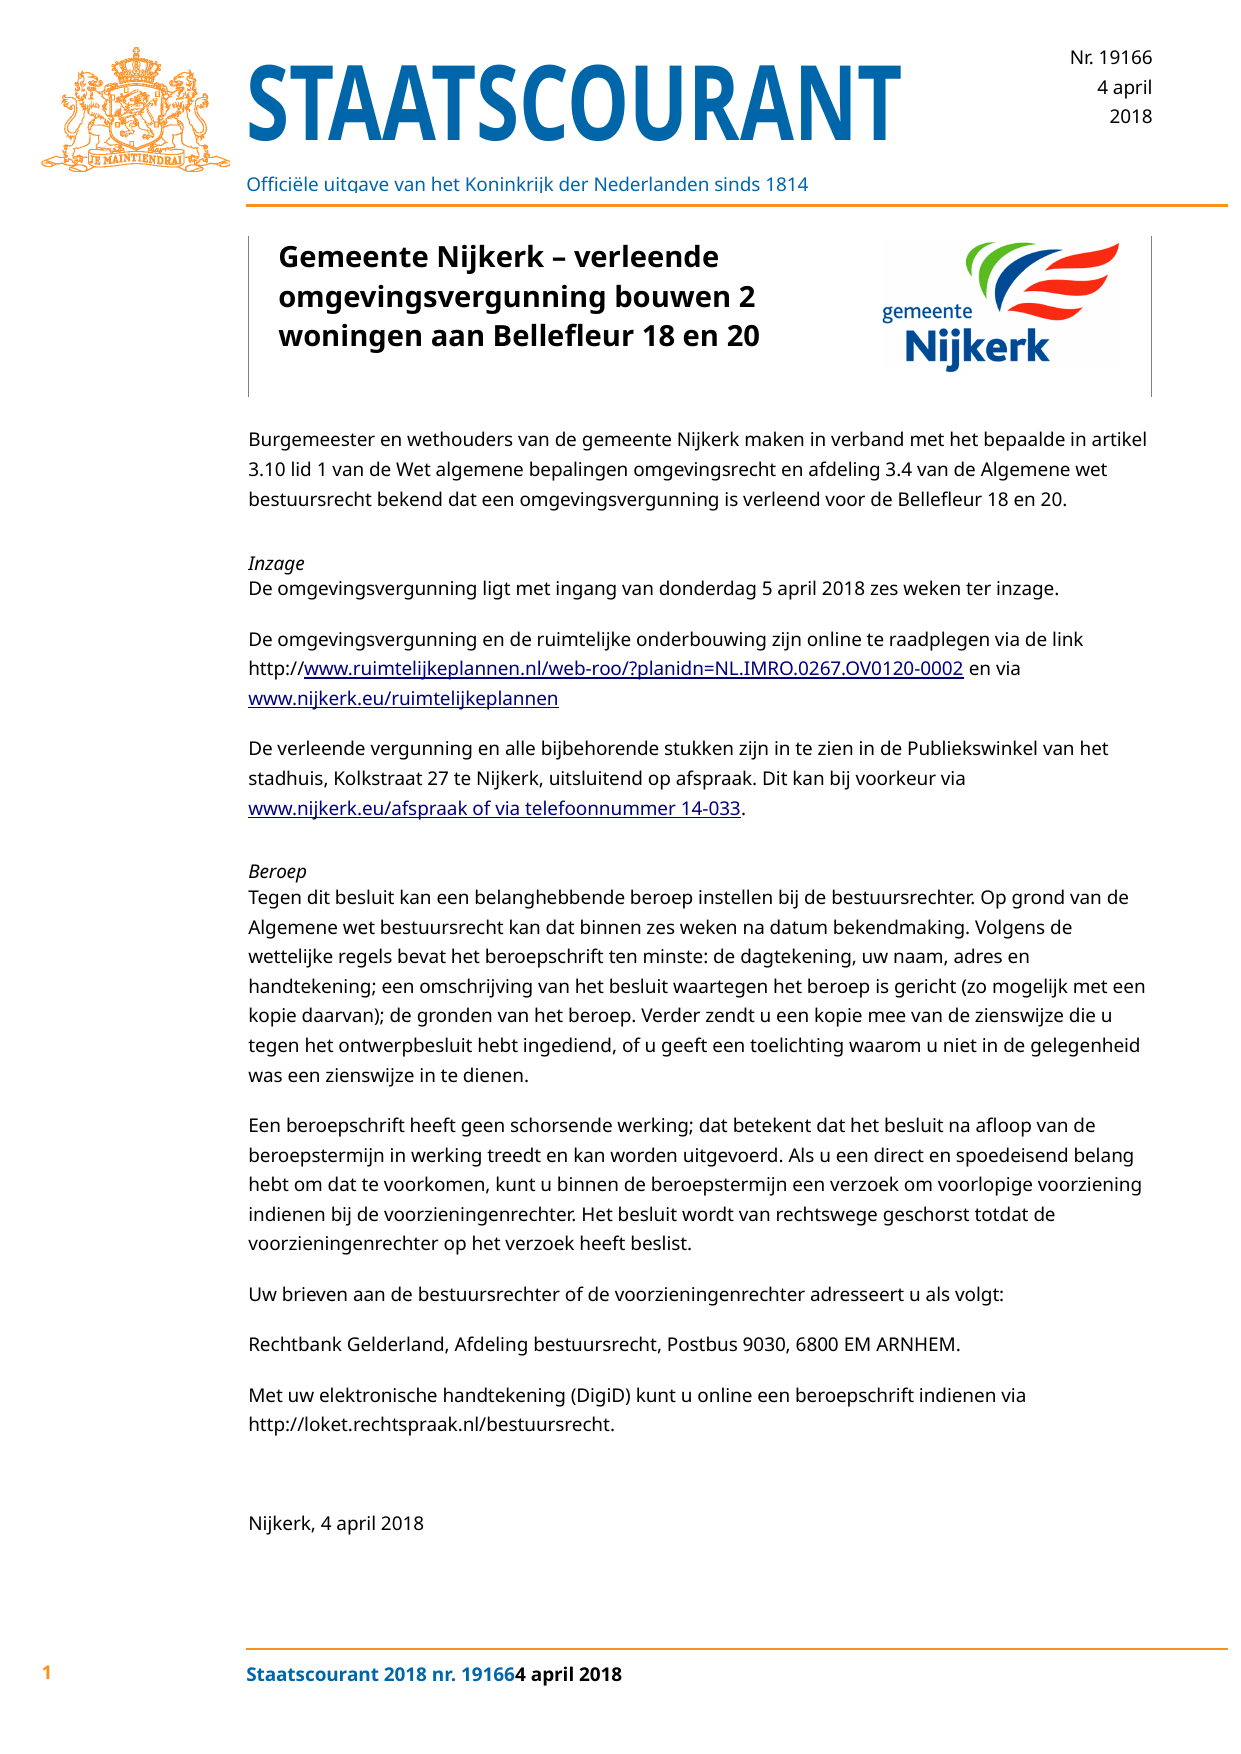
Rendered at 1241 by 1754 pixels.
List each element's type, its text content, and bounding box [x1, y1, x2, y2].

text Tegen dit besluit kan een belanghebbende beroep instellen bij de bestuursrechter. Op grond van de Algemene wet bestuursrecht kan dat binnen zes weken na datum bekendmaking. Volgens de wettelijke regels bevat het beroepschrift ten minste: de dagtekening, uw naam, adres en handtekening; een omschrijving van het besluit waartegen het beroep is gericht (zo mogelijk met een kopie daarvan); de gronden van het beroep. Verder zendt u een kopie mee van de zienswijze die u tegen het ontwerpbesluit hebt ingediend, of u geeft een toelichting waarom u niet in de gelegenheid was een zienswijze in te dienen. [248, 884, 1152, 1088]
text De verleende vergunning en alle bijbehorende stukken zijn in te zien in de Publiekswinkel van het stadhuis, Kolkstraat 27 te Nijkerk, uitsluitend op afspraak. Dit kan bij voorkeur via www.nijkerk.eu/afspraak of via telefoonnummer 14-033. [248, 736, 1152, 820]
text Uw brieven aan de bestuursrechter of de voorzieningenrechter adresseert u als volgt: [248, 1281, 1152, 1307]
text Met uw elektronische handtekening (DigiD) kunt u online een beroepschrift indienen via http://loket.rechtspraak.nl/bestuursrecht. [248, 1382, 1152, 1437]
text Burgemeester en wethouders van de gemeente Nijkerk maken in verband met het bepaalde in artikel 3.10 lid 1 van de Wet algemene bepalingen omgevingsrecht en afdeling 3.4 van de Algemene wet bestuursrecht bekend dat een omgevingsvergunning is verleend voor de Bellefleur 18 en 20. [248, 427, 1152, 512]
text De omgevingsvergunning ligt met ingang van donderdag 5 april 2018 zes weken ter inzage. [248, 576, 1152, 601]
text Inzage [248, 550, 1152, 576]
picture [882, 236, 1119, 372]
text De omgevingsvergunning en de ruimtelijke onderbouwing zijn online te raadplegen via de link http://www.ruimtelijkeplannen.nl/web-roo/?planidn=NL.IMRO.0267.OV0120-0002 en via www.nijkerk.eu/ruimtelijkeplannen [248, 626, 1152, 711]
text Rechtbank Gelderland, Afdeling bestuursrecht, Postbus 9030, 6800 EM ARNHEM. [248, 1331, 1152, 1357]
text Beroep [248, 859, 1152, 884]
table_header Gemeente Nijkerk – verleende omgevingsvergunning bouwen 2 woningen aan Bellefleur 18 en 20 [249, 236, 850, 397]
picture [41, 47, 231, 172]
text Een beroepschrift heeft geen schorsende werking; dat betekent dat het besluit na afloop van de beroepstermijn in werking treedt en kan worden uitgevoerd. Als u een direct en spoedeisend belang hebt om dat te voorkomen, kunt u binnen de beroepstermijn een verzoek om voorlopige voorziening indienen bij de voorzieningenrechter. Het besluit wordt van rechtswege geschorst totdat de voorzieningenrechter op het verzoek heeft beslist. [248, 1112, 1152, 1256]
table_header [850, 236, 1151, 397]
text Nijkerk, 4 april 2018 [248, 1510, 1152, 1535]
